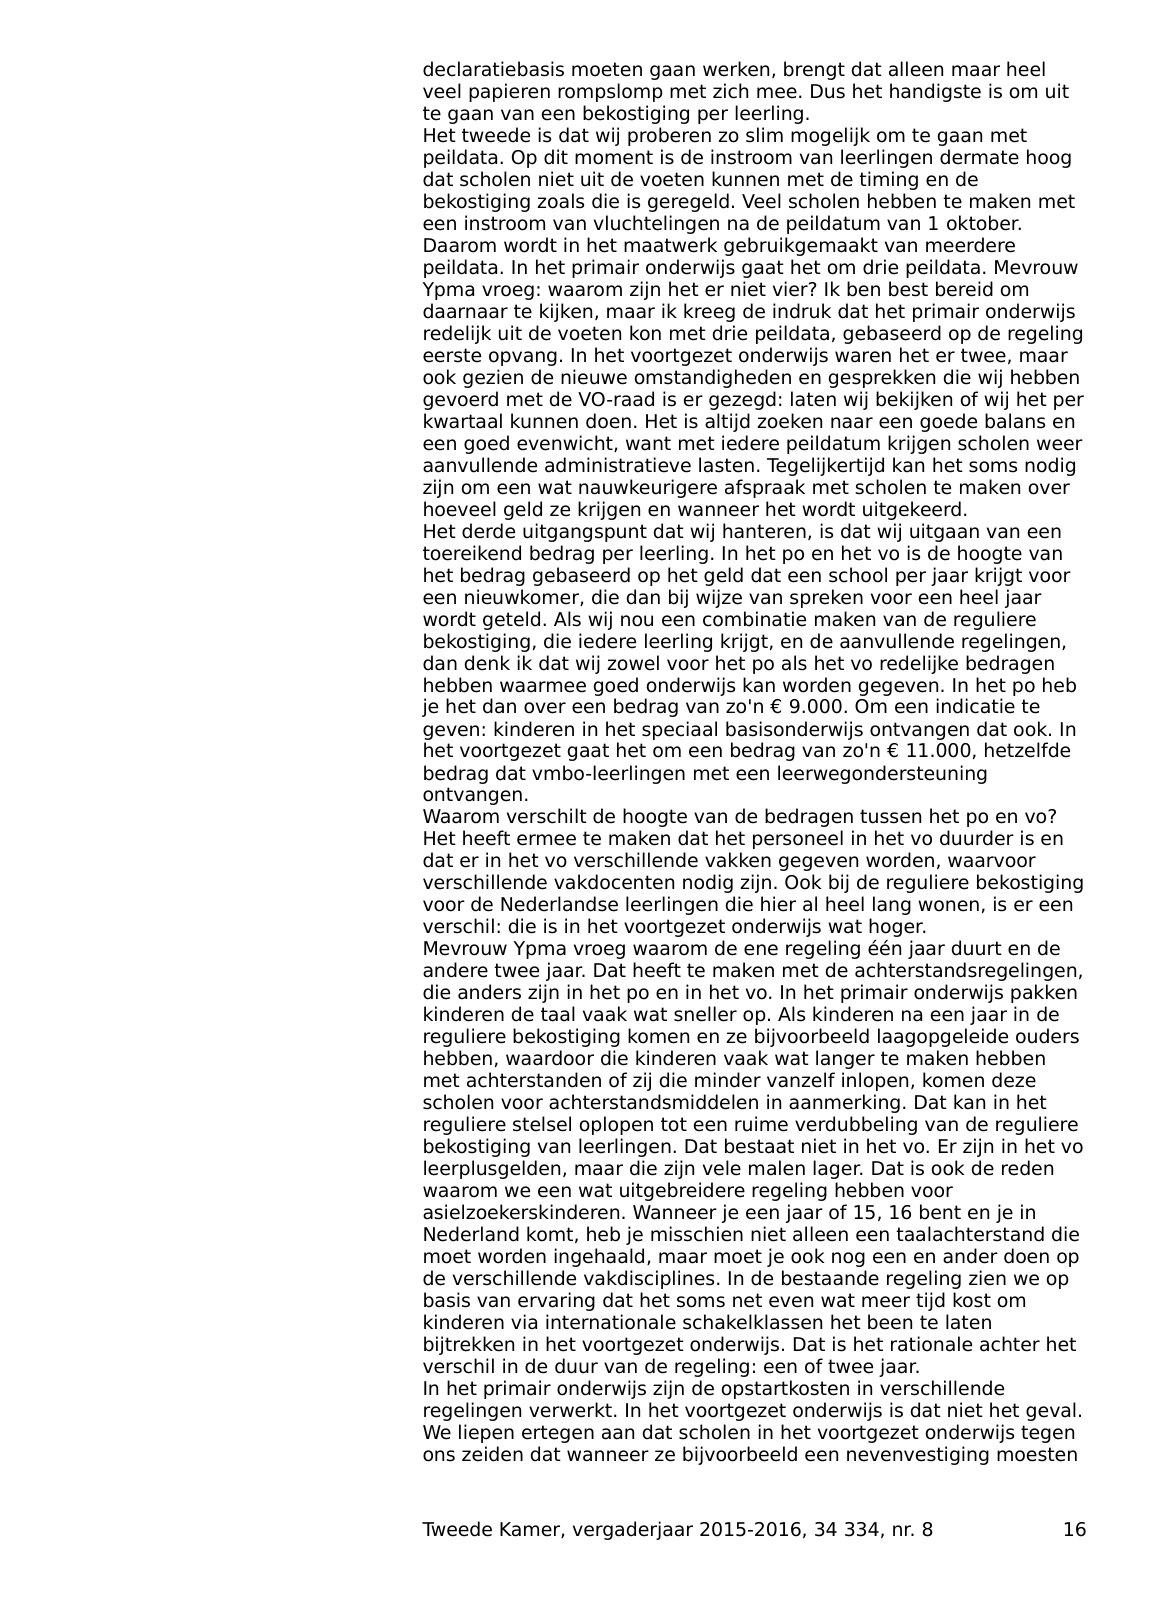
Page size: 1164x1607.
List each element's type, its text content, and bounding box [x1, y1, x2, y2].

text Het derde uitgangspunt dat wij hanteren, is dat wij uitgaan van een toereikend bedrag per leerling. In het po en het vo is de hoogte van het bedrag gebaseerd op het geld dat een school per jaar krijgt voor een nieuwkomer, die dan bij wijze van spreken voor een heel jaar wordt geteld. Als wij nou een combinatie maken van de reguliere bekostiging, die iedere leerling krijgt, en de aanvullende regelingen, dan denk ik dat wij zowel voor het po als het vo redelijke bedragen hebben waarmee goed onderwijs kan worden gegeven. In het po heb je het dan over een bedrag van zo'n € 9.000. Om een indicatie te geven: kinderen in het speciaal basisonderwijs ontvangen dat ook. In het voortgezet gaat het om een bedrag van zo'n € 11.000, hetzelfde bedrag dat vmbo-leerlingen met een leerwegondersteuning ontvangen. [422, 521, 1087, 806]
text In het primair onderwijs zijn de opstartkosten in verschillende regelingen verwerkt. In het voortgezet onderwijs is dat niet het geval. We liepen ertegen aan dat scholen in het voortgezet onderwijs tegen ons zeiden dat wanneer ze bijvoorbeeld een nevenvestiging moesten [422, 1378, 1087, 1466]
text declaratiebasis moeten gaan werken, brengt dat alleen maar heel veel papieren rompslomp met zich mee. Dus het handigste is om uit te gaan van een bekostiging per leerling. [422, 59, 1087, 125]
text Waarom verschilt de hoogte van de bedragen tussen het po en vo? Het heeft ermee te maken dat het personeel in het vo duurder is en dat er in het vo verschillende vakken gegeven worden, waarvoor verschillende vakdocenten nodig zijn. Ook bij de reguliere bekostiging voor de Nederlandse leerlingen die hier al heel lang wonen, is er een verschil: die is in het voortgezet onderwijs wat hoger. [422, 806, 1087, 938]
text Het tweede is dat wij proberen zo slim mogelijk om te gaan met peildata. Op dit moment is de instroom van leerlingen dermate hoog dat scholen niet uit de voeten kunnen met de timing en de bekostiging zoals die is geregeld. Veel scholen hebben te maken met een instroom van vluchtelingen na de peildatum van 1 oktober. Daarom wordt in het maatwerk gebruikgemaakt van meerdere peildata. In het primair onderwijs gaat het om drie peildata. Mevrouw Ypma vroeg: waarom zijn het er niet vier? Ik ben best bereid om daarnaar te kijken, maar ik kreeg de indruk dat het primair onderwijs redelijk uit de voeten kon met drie peildata, gebaseerd op de regeling eerste opvang. In het voortgezet onderwijs waren het er twee, maar ook gezien de nieuwe omstandigheden en gesprekken die wij hebben gevoerd met de VO-raad is er gezegd: laten wij bekijken of wij het per kwartaal kunnen doen. Het is altijd zoeken naar een goede balans en een goed evenwicht, want met iedere peildatum krijgen scholen weer aanvullende administratieve lasten. Tegelijkertijd kan het soms nodig zijn om een wat nauwkeurigere afspraak met scholen te maken over hoeveel geld ze krijgen en wanneer het wordt uitgekeerd. [422, 125, 1087, 521]
text Mevrouw Ypma vroeg waarom de ene regeling één jaar duurt en de andere twee jaar. Dat heeft te maken met de achterstandsregelingen, die anders zijn in het po en in het vo. In het primair onderwijs pakken kinderen de taal vaak wat sneller op. Als kinderen na een jaar in de reguliere bekostiging komen en ze bijvoorbeeld laagopgeleide ouders hebben, waardoor die kinderen vaak wat langer te maken hebben met achterstanden of zij die minder vanzelf inlopen, komen deze scholen voor achterstandsmiddelen in aanmerking. Dat kan in het reguliere stelsel oplopen tot een ruime verdubbeling van de reguliere bekostiging van leerlingen. Dat bestaat niet in het vo. Er zijn in het vo leerplusgelden, maar die zijn vele malen lager. Dat is ook de reden waarom we een wat uitgebreidere regeling hebben voor asielzoekerskinderen. Wanneer je een jaar of 15, 16 bent en je in Nederland komt, heb je misschien niet alleen een taalachterstand die moet worden ingehaald, maar moet je ook nog een en ander doen op de verschillende vakdisciplines. In de bestaande regeling zien we op basis van ervaring dat het soms net even wat meer tijd kost om kinderen via internationale schakelklassen het been te laten bijtrekken in het voortgezet onderwijs. Dat is het rationale achter het verschil in de duur van de regeling: een of twee jaar. [422, 938, 1087, 1378]
